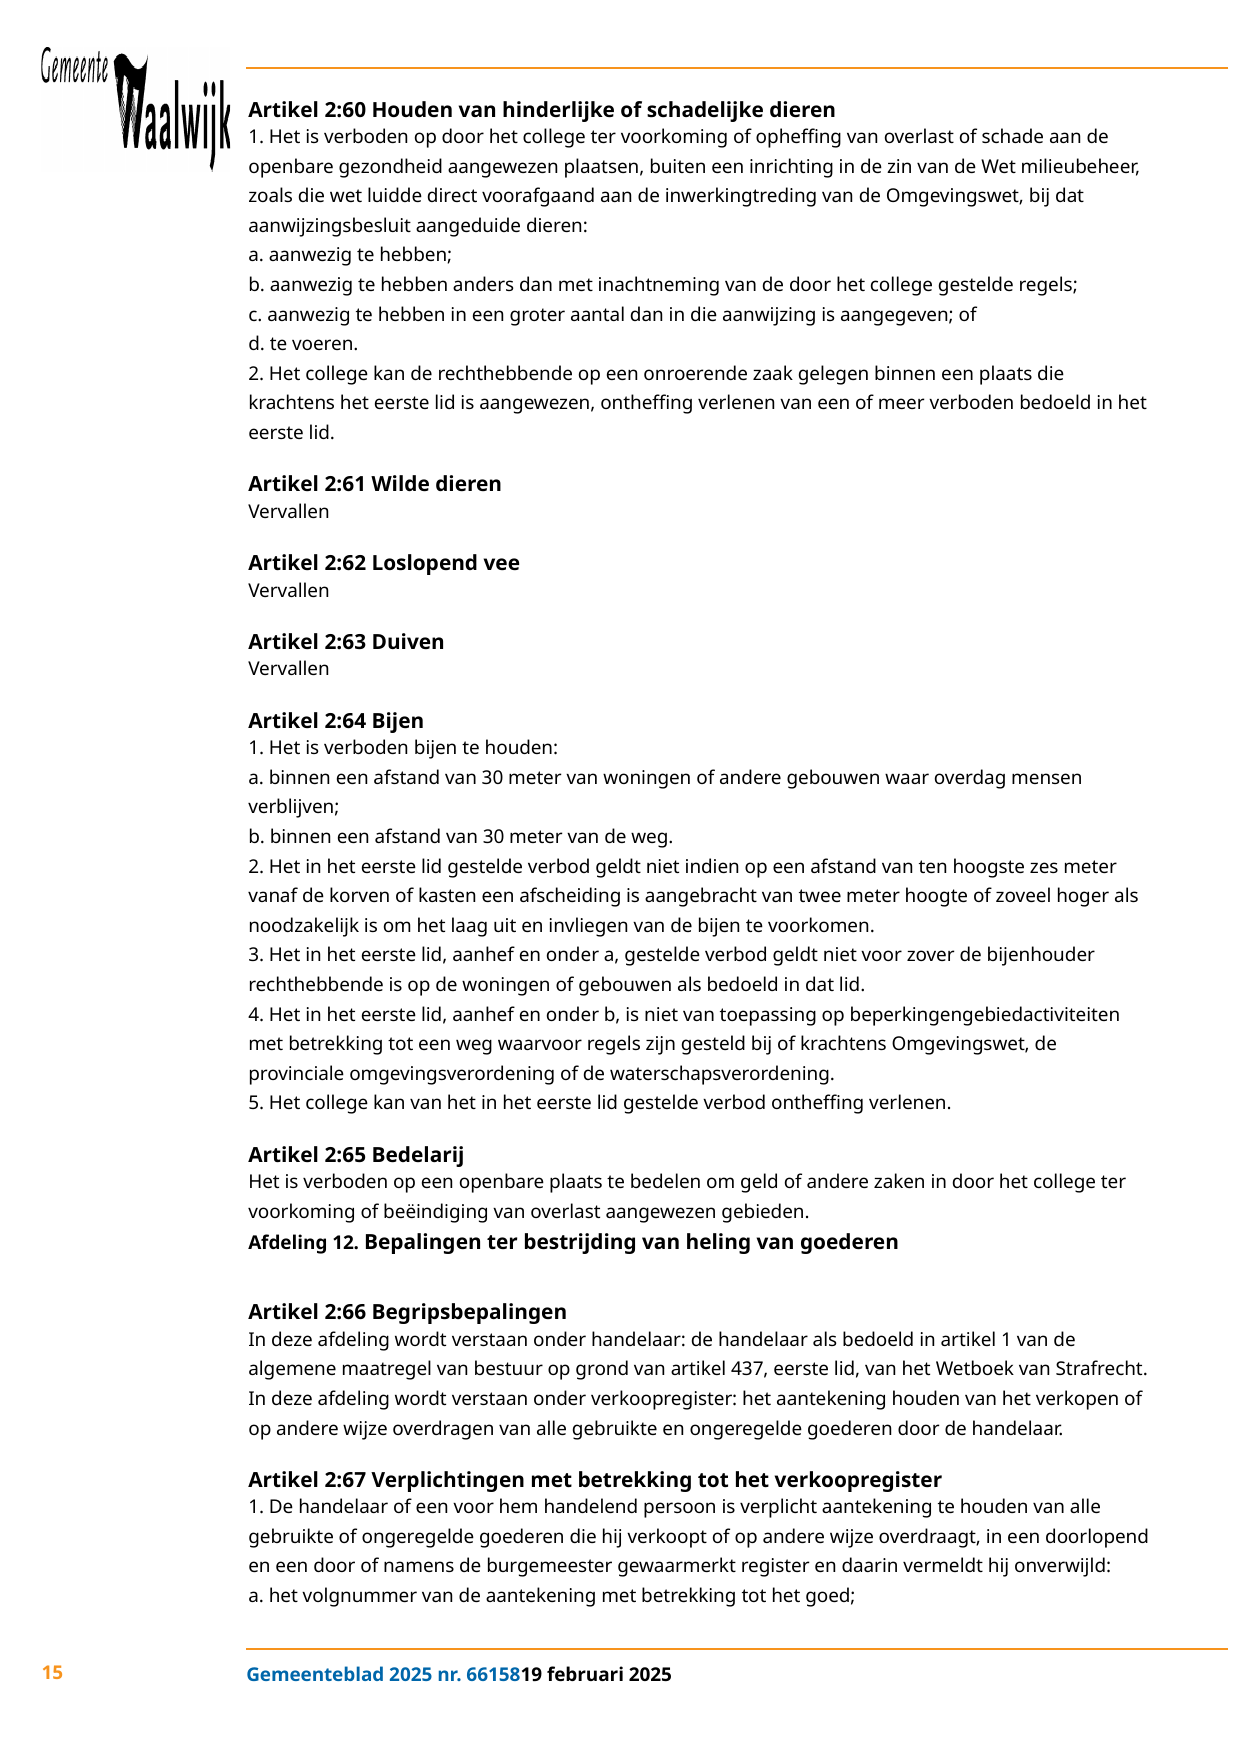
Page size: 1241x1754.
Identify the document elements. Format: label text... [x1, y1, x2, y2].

text a. aanwezig te hebben; [248, 242, 1152, 267]
text Artikel 2:64 Bijen [248, 706, 1152, 734]
text Het is verboden op een openbare plaats te bedelen om geld of andere zaken in door het college ter voorkoming of beëindiging van overlast aangewezen gebieden. [248, 1168, 1152, 1224]
text Vervallen [248, 498, 1152, 524]
text b. aanwezig te hebben anders dan met inachtneming van de door het college gestelde regels; [248, 271, 1152, 297]
text Artikel 2:60 Houden van hinderlijke of schadelijke dieren [248, 95, 1152, 123]
picture [41, 47, 231, 172]
text Artikel 2:62 Loslopend vee [248, 548, 1152, 577]
text Afdeling 12. Bepalingen ter bestrijding van heling van goederen [248, 1227, 1152, 1256]
text Artikel 2:63 Duiven [248, 627, 1152, 656]
text Vervallen [248, 656, 1152, 681]
text 2. Het college kan de rechthebbende op een onroerende zaak gelegen binnen een plaats die krachtens het eerste lid is aangewezen, ontheffing verlenen van een of meer verboden bedoeld in het eerste lid. [248, 360, 1152, 445]
text d. te voeren. [248, 330, 1152, 356]
text Artikel 2:65 Bedelarij [248, 1140, 1152, 1168]
text Vervallen [248, 577, 1152, 602]
text c. aanwezig te hebben in een groter aantal dan in die aanwijzing is aangegeven; of [248, 301, 1152, 326]
text 2. Het in het eerste lid gestelde verbod geldt niet indien op een afstand van ten hoogste zes meter vanaf de korven of kasten een afscheiding is aangebracht van twee meter hoogte of zoveel hoger als noodzakelijk is om het laag uit en invliegen van de bijen te voorkomen. [248, 853, 1152, 938]
text 4. Het in het eerste lid, aanhef en onder b, is niet van toepassing op beperkingengebiedactiviteiten met betrekking tot een weg waarvoor regels zijn gesteld bij of krachtens Omgevingswet, de provinciale omgevingsverordening of de waterschapsverordening. [248, 1001, 1152, 1086]
text a. binnen een afstand van 30 meter van woningen of andere gebouwen waar overdag mensen verblijven; [248, 764, 1152, 819]
text Artikel 2:66 Begripsbepalingen [248, 1297, 1152, 1326]
text In deze afdeling wordt verstaan onder handelaar: de handelaar als bedoeld in artikel 1 van de algemene maatregel van bestuur op grond van artikel 437, eerste lid, van het Wetboek van Strafrecht. [248, 1326, 1152, 1381]
text Artikel 2:67 Verplichtingen met betrekking tot het verkoopregister [248, 1465, 1152, 1493]
text 1. De handelaar of een voor hem handelend persoon is verplicht aantekening te houden van alle gebruikte of ongeregelde goederen die hij verkoopt of op andere wijze overdraagt, in een doorlopend en een door of namens de burgemeester gewaarmerkt register en daarin vermeldt hij onverwijld: [248, 1493, 1152, 1578]
text 1. Het is verboden bijen te houden: [248, 734, 1152, 760]
text a. het volgnummer van de aantekening met betrekking tot het goed; [248, 1582, 1152, 1608]
text 1. Het is verboden op door het college ter voorkoming of opheffing van overlast of schade aan de openbare gezondheid aangewezen plaatsen, buiten een inrichting in de zin van de Wet milieubeheer, zoals die wet luidde direct voorafgaand aan de inwerkingtreding van de Omgevingswet, bij dat aanwijzingsbesluit aangeduide dieren: [248, 123, 1152, 238]
text Artikel 2:61 Wilde dieren [248, 469, 1152, 498]
text 5. Het college kan van het in het eerste lid gestelde verbod ontheffing verlenen. [248, 1089, 1152, 1115]
text b. binnen een afstand van 30 meter van de weg. [248, 823, 1152, 849]
text 3. Het in het eerste lid, aanhef en onder a, gestelde verbod geldt niet voor zover de bijenhouder rechthebbende is op de woningen of gebouwen als bedoeld in dat lid. [248, 942, 1152, 997]
text In deze afdeling wordt verstaan onder verkoopregister: het aantekening houden van het verkopen of op andere wijze overdragen van alle gebruikte en ongeregelde goederen door de handelaar. [248, 1385, 1152, 1440]
